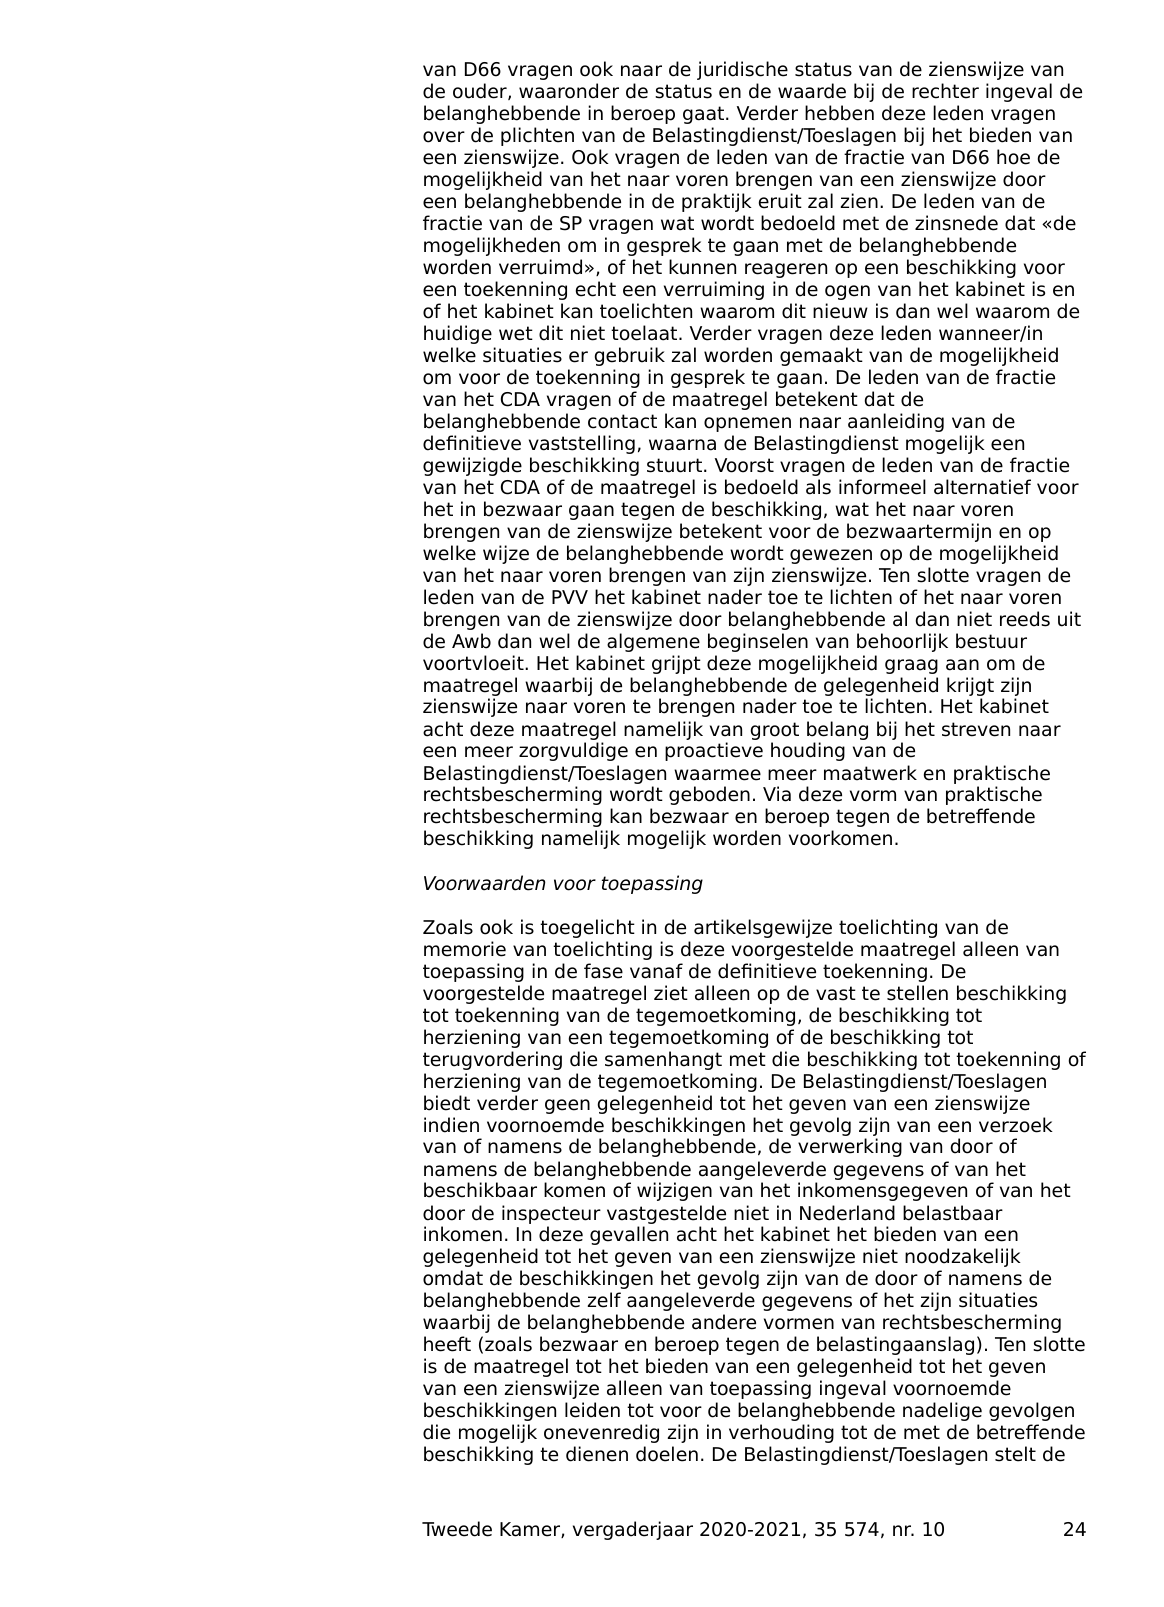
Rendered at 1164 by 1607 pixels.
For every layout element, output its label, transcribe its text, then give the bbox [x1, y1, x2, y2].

subtitle Voorwaarden voor toepassing [422, 872, 1087, 894]
text Zoals ook is toegelicht in de artikelsgewijze toelichting van de memorie van toelichting is deze voorgestelde maatregel alleen van toepassing in de fase vanaf de definitieve toekenning. De voorgestelde maatregel ziet alleen op de vast te stellen beschikking tot toekenning van de tegemoetkoming, de beschikking tot herziening van een tegemoetkoming of de beschikking tot terugvordering die samenhangt met die beschikking tot toekenning of herziening van de tegemoetkoming. De Belastingdienst/Toeslagen biedt verder geen gelegenheid tot het geven van een zienswijze indien voornoemde beschikkingen het gevolg zijn van een verzoek van of namens de belanghebbende, de verwerking van door of namens de belanghebbende aangeleverde gegevens of van het beschikbaar komen of wijzigen van het inkomensgegeven of van het door de inspecteur vastgestelde niet in Nederland belastbaar inkomen. In deze gevallen acht het kabinet het bieden van een gelegenheid tot het geven van een zienswijze niet noodzakelijk omdat de beschikkingen het gevolg zijn van de door of namens de belanghebbende zelf aangeleverde gegevens of het zijn situaties waarbij de belanghebbende andere vormen van rechtsbescherming heeft (zoals bezwaar en beroep tegen de belastingaanslag). Ten slotte is de maatregel tot het bieden van een gelegenheid tot het geven van een zienswijze alleen van toepassing ingeval voornoemde beschikkingen leiden tot voor de belanghebbende nadelige gevolgen die mogelijk onevenredig zijn in verhouding tot de met de betreffende beschikking te dienen doelen. De Belastingdienst/Toeslagen stelt de [422, 917, 1087, 1466]
text van D66 vragen ook naar de juridische status van de zienswijze van de ouder, waaronder de status en de waarde bij de rechter ingeval de belanghebbende in beroep gaat. Verder hebben deze leden vragen over de plichten van de Belastingdienst/Toeslagen bij het bieden van een zienswijze. Ook vragen de leden van de fractie van D66 hoe de mogelijkheid van het naar voren brengen van een zienswijze door een belanghebbende in de praktijk eruit zal zien. De leden van de fractie van de SP vragen wat wordt bedoeld met de zinsnede dat «de mogelijkheden om in gesprek te gaan met de belanghebbende worden verruimd», of het kunnen reageren op een beschikking voor een toekenning echt een verruiming in de ogen van het kabinet is en of het kabinet kan toelichten waarom dit nieuw is dan wel waarom de huidige wet dit niet toelaat. Verder vragen deze leden wanneer/in welke situaties er gebruik zal worden gemaakt van de mogelijkheid om voor de toekenning in gesprek te gaan. De leden van de fractie van het CDA vragen of de maatregel betekent dat de belanghebbende contact kan opnemen naar aanleiding van de definitieve vaststelling, waarna de Belastingdienst mogelijk een gewijzigde beschikking stuurt. Voorst vragen de leden van de fractie van het CDA of de maatregel is bedoeld als informeel alternatief voor het in bezwaar gaan tegen de beschikking, wat het naar voren brengen van de zienswijze betekent voor de bezwaartermijn en op welke wijze de belanghebbende wordt gewezen op de mogelijkheid van het naar voren brengen van zijn zienswijze. Ten slotte vragen de leden van de PVV het kabinet nader toe te lichten of het naar voren brengen van de zienswijze door belanghebbende al dan niet reeds uit de Awb dan wel de algemene beginselen van behoorlijk bestuur voortvloeit. Het kabinet grijpt deze mogelijkheid graag aan om de maatregel waarbij de belanghebbende de gelegenheid krijgt zijn zienswijze naar voren te brengen nader toe te lichten. Het kabinet acht deze maatregel namelijk van groot belang bij het streven naar een meer zorgvuldige en proactieve houding van de Belastingdienst/Toeslagen waarmee meer maatwerk en praktische rechtsbescherming wordt geboden. Via deze vorm van praktische rechtsbescherming kan bezwaar en beroep tegen de betreffende beschikking namelijk mogelijk worden voorkomen. [422, 59, 1087, 850]
